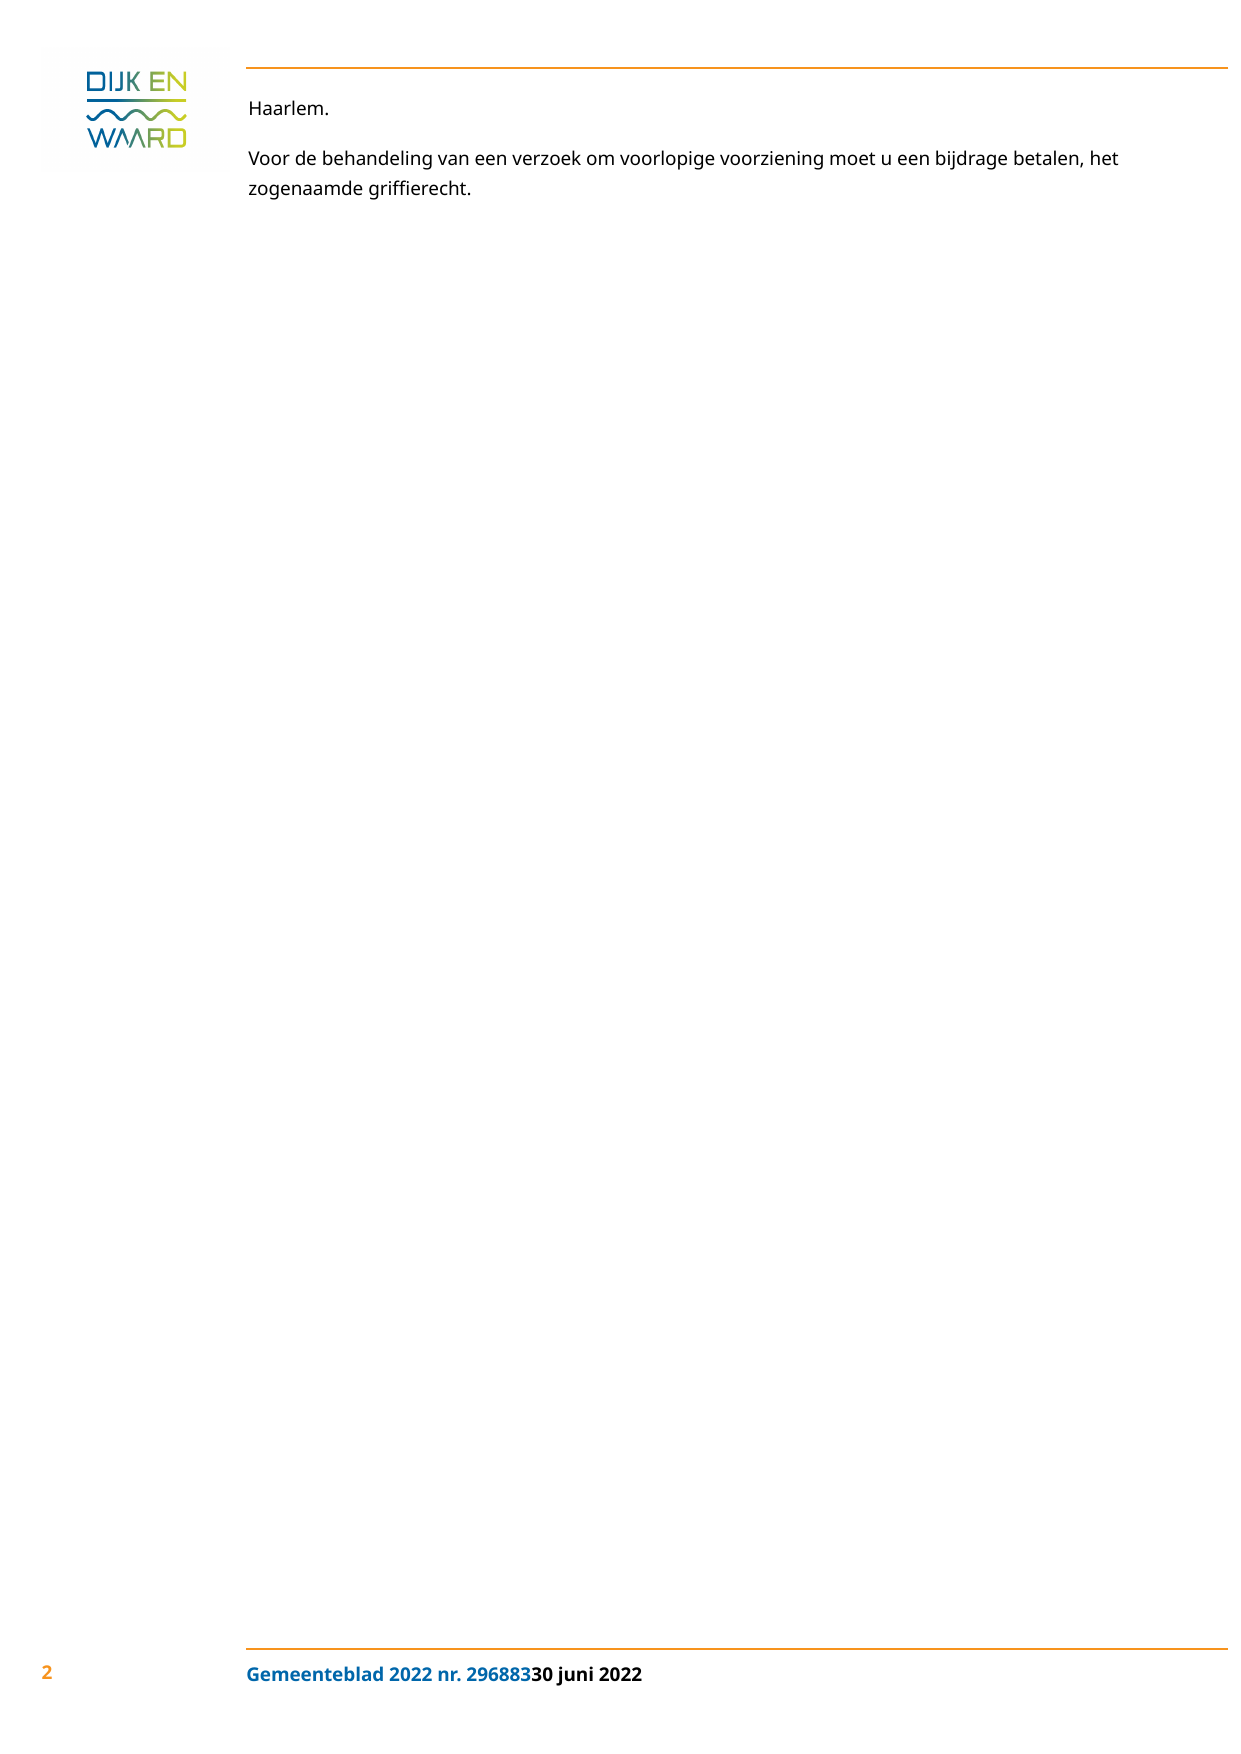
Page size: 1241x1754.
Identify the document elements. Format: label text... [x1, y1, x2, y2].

text Voor de behandeling van een verzoek om voorlopige voorziening moet u een bijdrage betalen, het zogenaamde griffierecht. [248, 145, 1152, 201]
picture [41, 47, 231, 172]
text Haarlem. [248, 95, 1152, 121]
